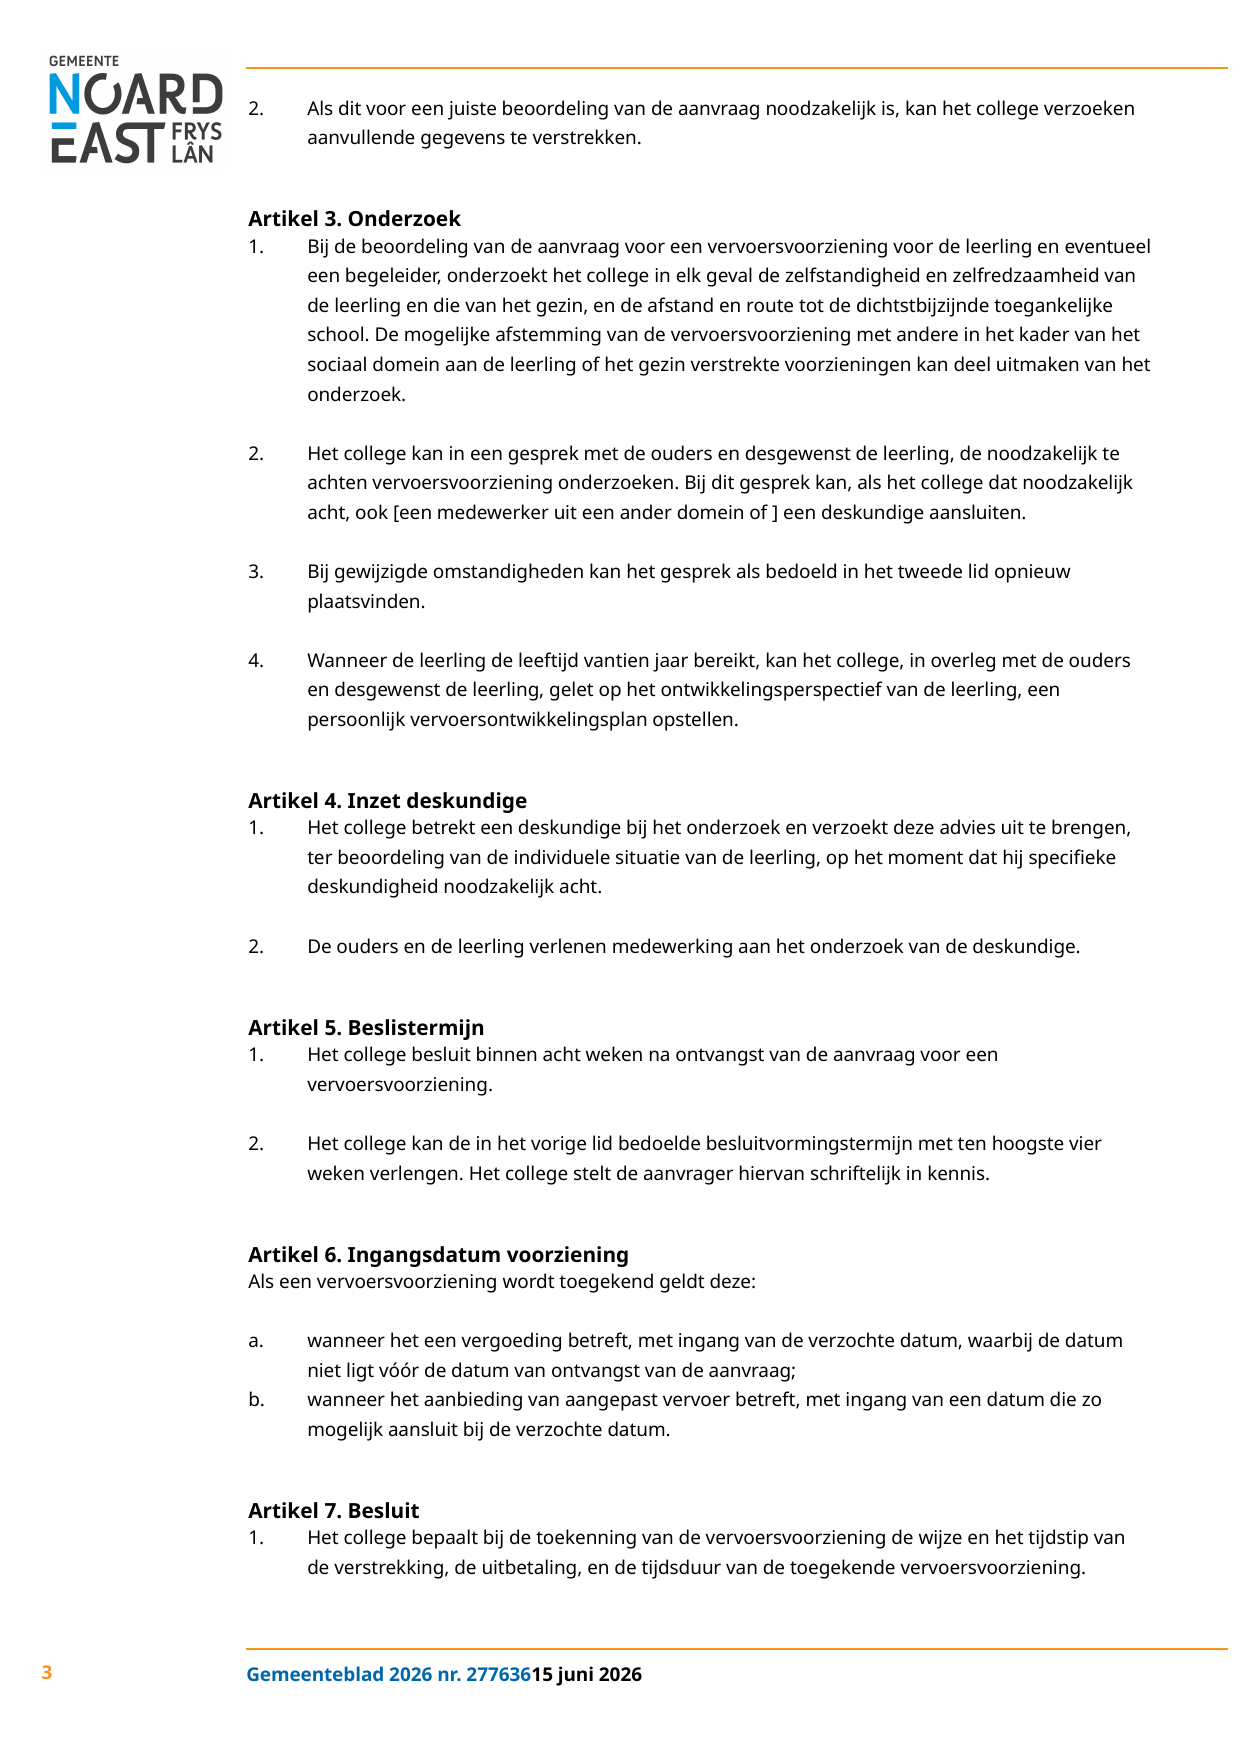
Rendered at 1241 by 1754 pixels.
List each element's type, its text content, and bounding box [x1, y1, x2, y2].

text Artikel 3. Onderzoek [248, 204, 1152, 233]
list wanneer het aanbieding van aangepast vervoer betreft, met ingang van een datum die zo mogelijk aansluit bij de verzochte datum. [248, 1386, 1152, 1442]
picture [41, 47, 231, 172]
list wanneer het een vergoeding betreft, met ingang van de verzochte datum, waarbij de datum niet ligt vóór de datum van ontvangst van de aanvraag; [248, 1327, 1152, 1383]
list Het college kan de in het vorige lid bedoelde besluitvormingstermijn met ten hoogste vier weken verlengen. Het college stelt de aanvrager hiervan schriftelijk in kennis. [248, 1130, 1152, 1185]
text Artikel 5. Beslistermijn [248, 1013, 1152, 1041]
text Artikel 6. Ingangsdatum voorziening [248, 1240, 1152, 1268]
text Artikel 4. Inzet deskundige [248, 786, 1152, 814]
list De ouders en de leerling verlenen medewerking aan het onderzoek van de deskundige. [248, 933, 1152, 959]
list Bij de beoordeling van de aanvraag voor een vervoersvoorziening voor de leerling en eventueel een begeleider, onderzoekt het college in elk geval de zelfstandigheid en zelfredzaamheid van de leerling en die van het gezin, en de afstand en route tot de dichtstbijzijnde toegankelijke school. De mogelijke afstemming van de vervoersvoorziening met andere in het kader van het sociaal domein aan de leerling of het gezin verstrekte voorzieningen kan deel uitmaken van het onderzoek. [248, 233, 1152, 406]
text Artikel 7. Besluit [248, 1496, 1152, 1524]
list Wanneer de leerling de leeftijd vantien jaar bereikt, kan het college, in overleg met de ouders en desgewenst de leerling, gelet op het ontwikkelingsperspectief van de leerling, een persoonlijk vervoersontwikkelingsplan opstellen. [248, 647, 1152, 732]
list Het college betrekt een deskundige bij het onderzoek en verzoekt deze advies uit te brengen, ter beoordeling van de individuele situatie van de leerling, op het moment dat hij specifieke deskundigheid noodzakelijk acht. [248, 814, 1152, 899]
text Als een vervoersvoorziening wordt toegekend geldt deze: [248, 1268, 1152, 1294]
list Het college bepaalt bij de toekenning van de vervoersvoorziening de wijze en het tijdstip van de verstrekking, de uitbetaling, en de tijdsduur van de toegekende vervoersvoorziening. [248, 1524, 1152, 1580]
list Het college besluit binnen acht weken na ontvangst van de aanvraag voor een vervoersvoorziening. [248, 1041, 1152, 1097]
list Bij gewijzigde omstandigheden kan het gesprek als bedoeld in het tweede lid opnieuw plaatsvinden. [248, 558, 1152, 613]
list Als dit voor een juiste beoordeling van de aanvraag noodzakelijk is, kan het college verzoeken aanvullende gegevens te verstrekken. [248, 95, 1152, 150]
list Het college kan in een gesprek met de ouders en desgewenst de leerling, de noodzakelijk te achten vervoersvoorziening onderzoeken. Bij dit gesprek kan, als het college dat noodzakelijk acht, ook [een medewerker uit een ander domein of ] een deskundige aansluiten. [248, 440, 1152, 525]
